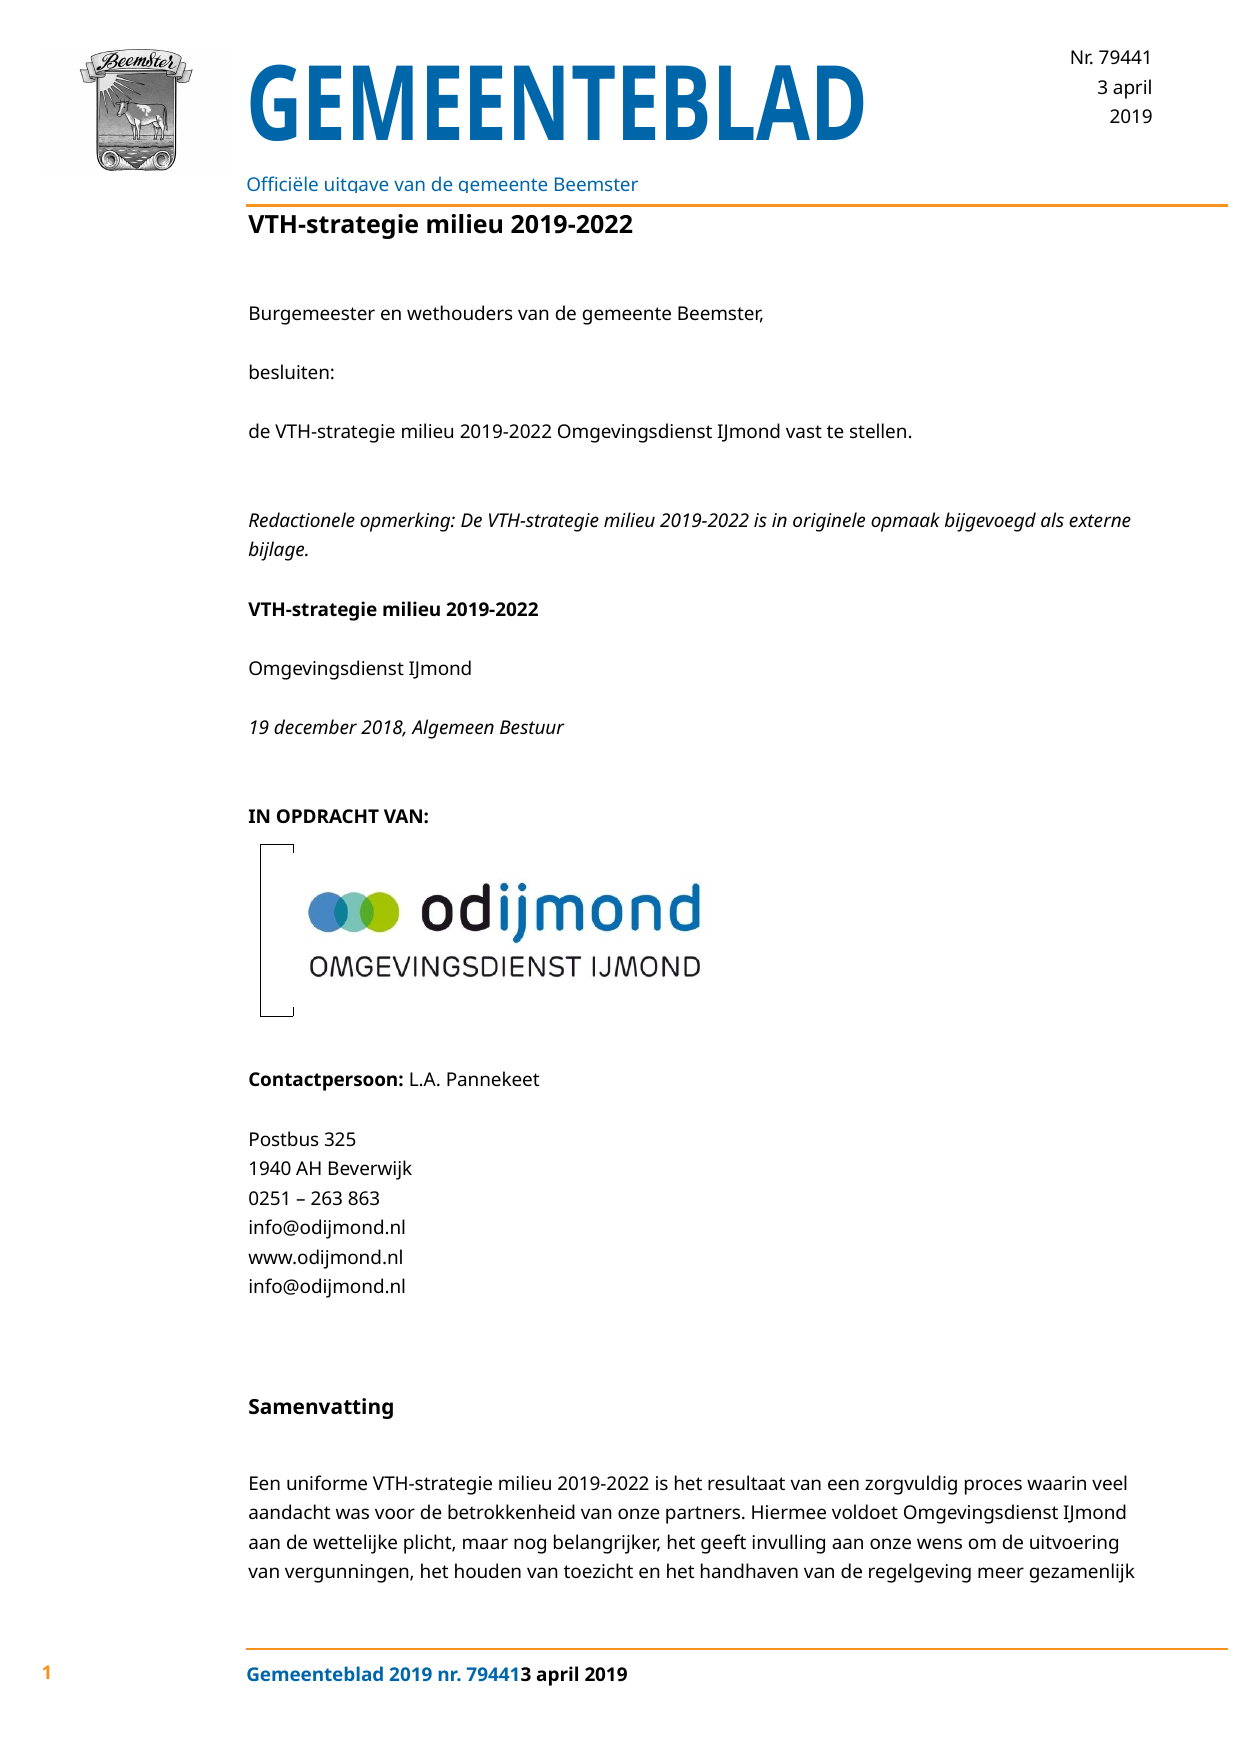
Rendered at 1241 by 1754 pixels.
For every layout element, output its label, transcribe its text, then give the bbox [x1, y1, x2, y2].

text 19 december 2018, Algemeen Bestuur [248, 714, 1152, 740]
text IN OPDRACHT VAN: [248, 803, 1152, 828]
text Postbus 325 [248, 1126, 1152, 1152]
text Burgemeester en wethouders van de gemeente Beemster, [248, 300, 1152, 326]
text VTH-strategie milieu 2019-2022 [248, 596, 1152, 621]
text Redactionele opmerking: De VTH-strategie milieu 2019-2022 is in originele opmaak bijgevoegd als externe bijlage. [248, 507, 1152, 562]
text 1940 AH Beverwijk [248, 1155, 1152, 1181]
text besluiten: [248, 359, 1152, 385]
picture [41, 47, 231, 172]
text Een uniforme VTH-strategie milieu 2019-2022 is het resultaat van een zorgvuldig proces waarin veel aandacht was voor de betrokkenheid van onze partners. Hiermee voldoet Omgevingsdienst IJmond aan de wettelijke plicht, maar nog belangrijker, het geeft invulling aan onze wens om de uitvoering van vergunningen, het houden van toezicht en het handhaven van de regelgeving meer gezamenlijk [248, 1470, 1152, 1584]
text Contactpersoon: L.A. Pannekeet [248, 1067, 1152, 1092]
text 0251 – 263 863 [248, 1185, 1152, 1211]
text VTH-strategie milieu 2019-2022 [248, 207, 1152, 241]
text de VTH-strategie milieu 2019-2022 Omgevingsdienst IJmond vast te stellen. [248, 418, 1152, 444]
text Samenvatting [248, 1392, 1152, 1421]
text info@odijmond.nl [248, 1274, 1152, 1299]
text info@odijmond.nl [248, 1214, 1152, 1240]
text Omgevingsdienst IJmond [248, 655, 1152, 681]
picture [268, 853, 742, 1007]
text www.odijmond.nl [248, 1244, 1152, 1270]
